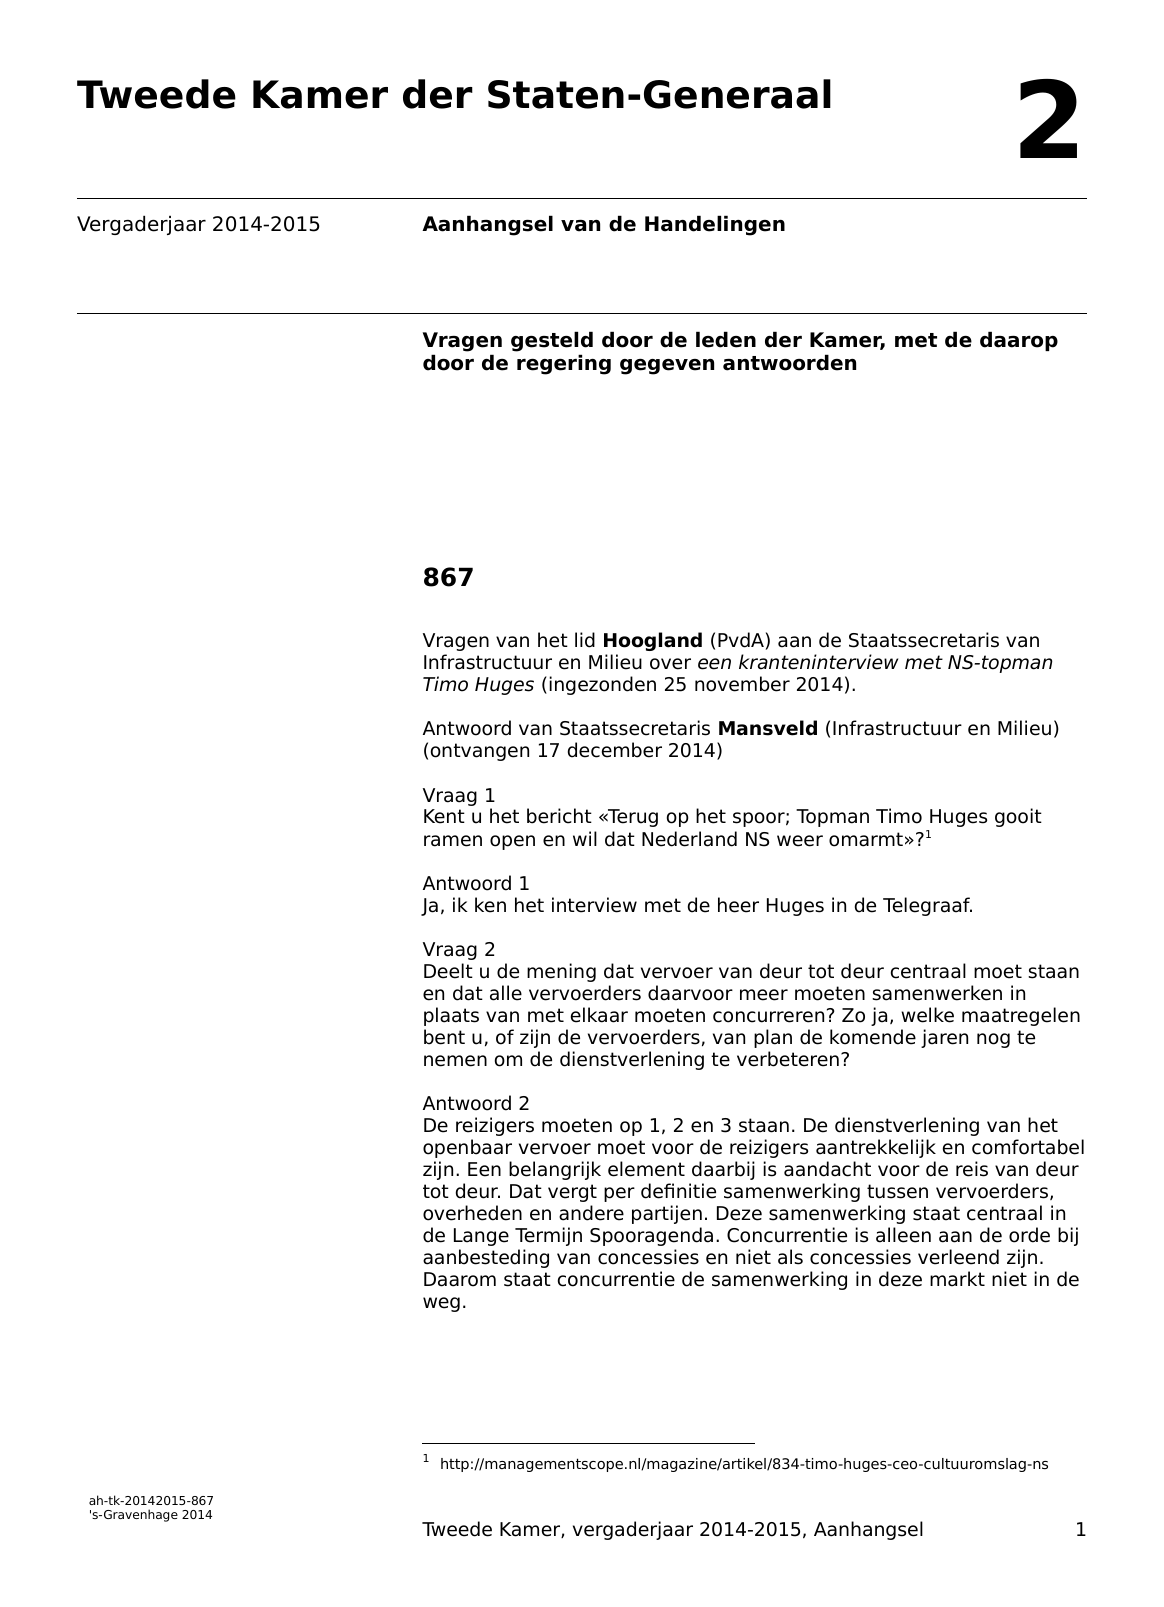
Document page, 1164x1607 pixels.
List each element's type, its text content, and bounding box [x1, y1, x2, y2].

text Deelt u de mening dat vervoer van deur tot deur centraal moet staan en dat alle vervoerders daarvoor meer moeten samenwerken in plaats van met elkaar moeten concurreren? Zo ja, welke maatregelen bent u, of zijn de vervoerders, van plan de komende jaren nog te nemen om de dienstverlening te verbeteren? [422, 961, 1087, 1071]
text 's-Gravenhage 2014 [88, 1508, 323, 1522]
text http://managementscope.nl/magazine/artikel/834-timo-huges-ceo-cultuuromslag-ns [422, 1452, 1087, 1474]
text ah-tk-20142015-867 [88, 1494, 323, 1508]
text De reizigers moeten op 1, 2 en 3 staan. De dienstverlening van het openbaar vervoer moet voor de reizigers aantrekkelijk en comfortabel zijn. Een belangrijk element daarbij is aandacht voor de reis van deur tot deur. Dat vergt per definitie samenwerking tussen vervoerders, overheden en andere partijen. Deze samenwerking staat centraal in de Lange Termijn Spooragenda. Concurrentie is alleen aan de orde bij aanbesteding van concessies en niet als concessies verleend zijn. Daarom staat concurrentie de samenwerking in deze markt niet in de weg. [422, 1115, 1087, 1313]
text Kent u het bericht «Terug op het spoor; Topman Timo Huges gooit ramen open en wil dat Nederland NS weer omarmt»? [422, 806, 1087, 850]
text Vraag 1 [422, 784, 1087, 806]
text Antwoord van Staatssecretaris Mansveld (Infrastructuur en Milieu) (ontvangen 17 december 2014) [422, 718, 1087, 762]
table_cell [77, 314, 422, 375]
table_header Tweede Kamer der Staten-Generaal [77, 59, 886, 198]
text Ja, ik ken het interview met de heer Huges in de Telegraaf. [422, 894, 1087, 917]
table_cell Aanhangsel van de Handelingen [422, 199, 1087, 313]
table_cell Vergaderjaar 2014-2015 [77, 199, 422, 313]
text Antwoord 1 [422, 873, 1087, 894]
text 867 [422, 563, 1087, 592]
text Vragen van het lid Hoogland (PvdA) aan de Staatssecretaris van Infrastructuur en Milieu over een kranteninterview met NS-topman Timo Huges (ingezonden 25 november 2014). [422, 630, 1087, 696]
table_header 2 [886, 59, 1087, 198]
text Antwoord 2 [422, 1093, 1087, 1115]
table_cell Vragen gesteld door de leden der Kamer, met de daarop door de regering gegeven antwoorden [422, 314, 1087, 375]
text Vraag 2 [422, 939, 1087, 961]
